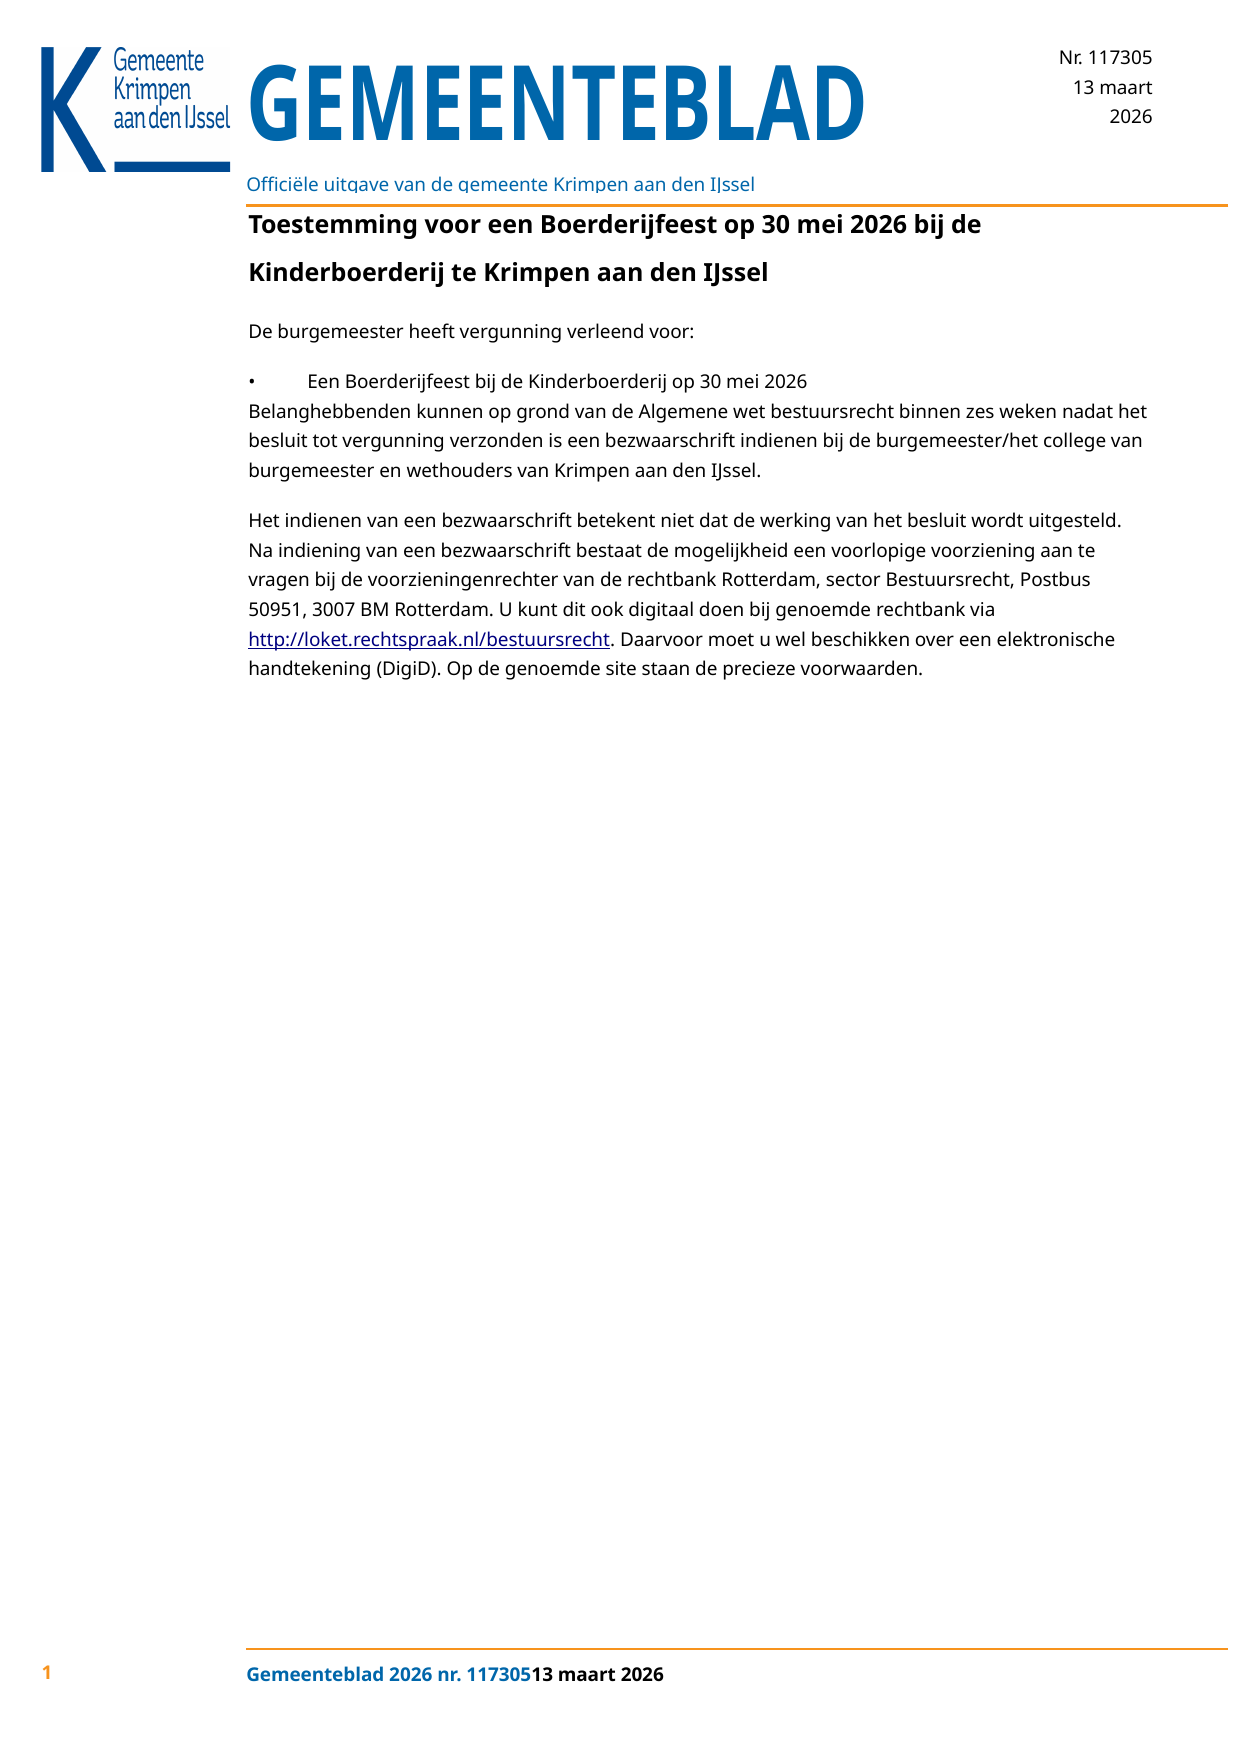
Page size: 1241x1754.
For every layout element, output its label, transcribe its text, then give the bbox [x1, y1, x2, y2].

text De burgemeester heeft vergunning verleend voor: [248, 318, 1152, 344]
list Een Boerderijfeest bij de Kinderboerderij op 30 mei 2026 [248, 368, 1152, 394]
picture [41, 47, 231, 172]
text Het indienen van een bezwaarschrift betekent niet dat de werking van het besluit wordt uitgesteld. Na indiening van een bezwaarschrift bestaat de mogelijkheid een voorlopige voorziening aan te vragen bij de voorzieningenrechter van de rechtbank Rotterdam, sector Bestuursrecht, Postbus 50951, 3007 BM Rotterdam. U kunt dit ook digitaal doen bij genoemde rechtbank via http://loket.rechtspraak.nl/bestuursrecht. Daarvoor moet u wel beschikken over een elektronische handtekening (DigiD). Op de genoemde site staan de precieze voorwaarden. [248, 507, 1152, 681]
text Toestemming voor een Boerderijfeest op 30 mei 2026 bij de Kinderboerderij te Krimpen aan den IJssel [248, 207, 1152, 288]
text Belanghebbenden kunnen op grond van de Algemene wet bestuursrecht binnen zes weken nadat het besluit tot vergunning verzonden is een bezwaarschrift indienen bij de burgemeester/het college van burgemeester en wethouders van Krimpen aan den IJssel. [248, 398, 1152, 483]
